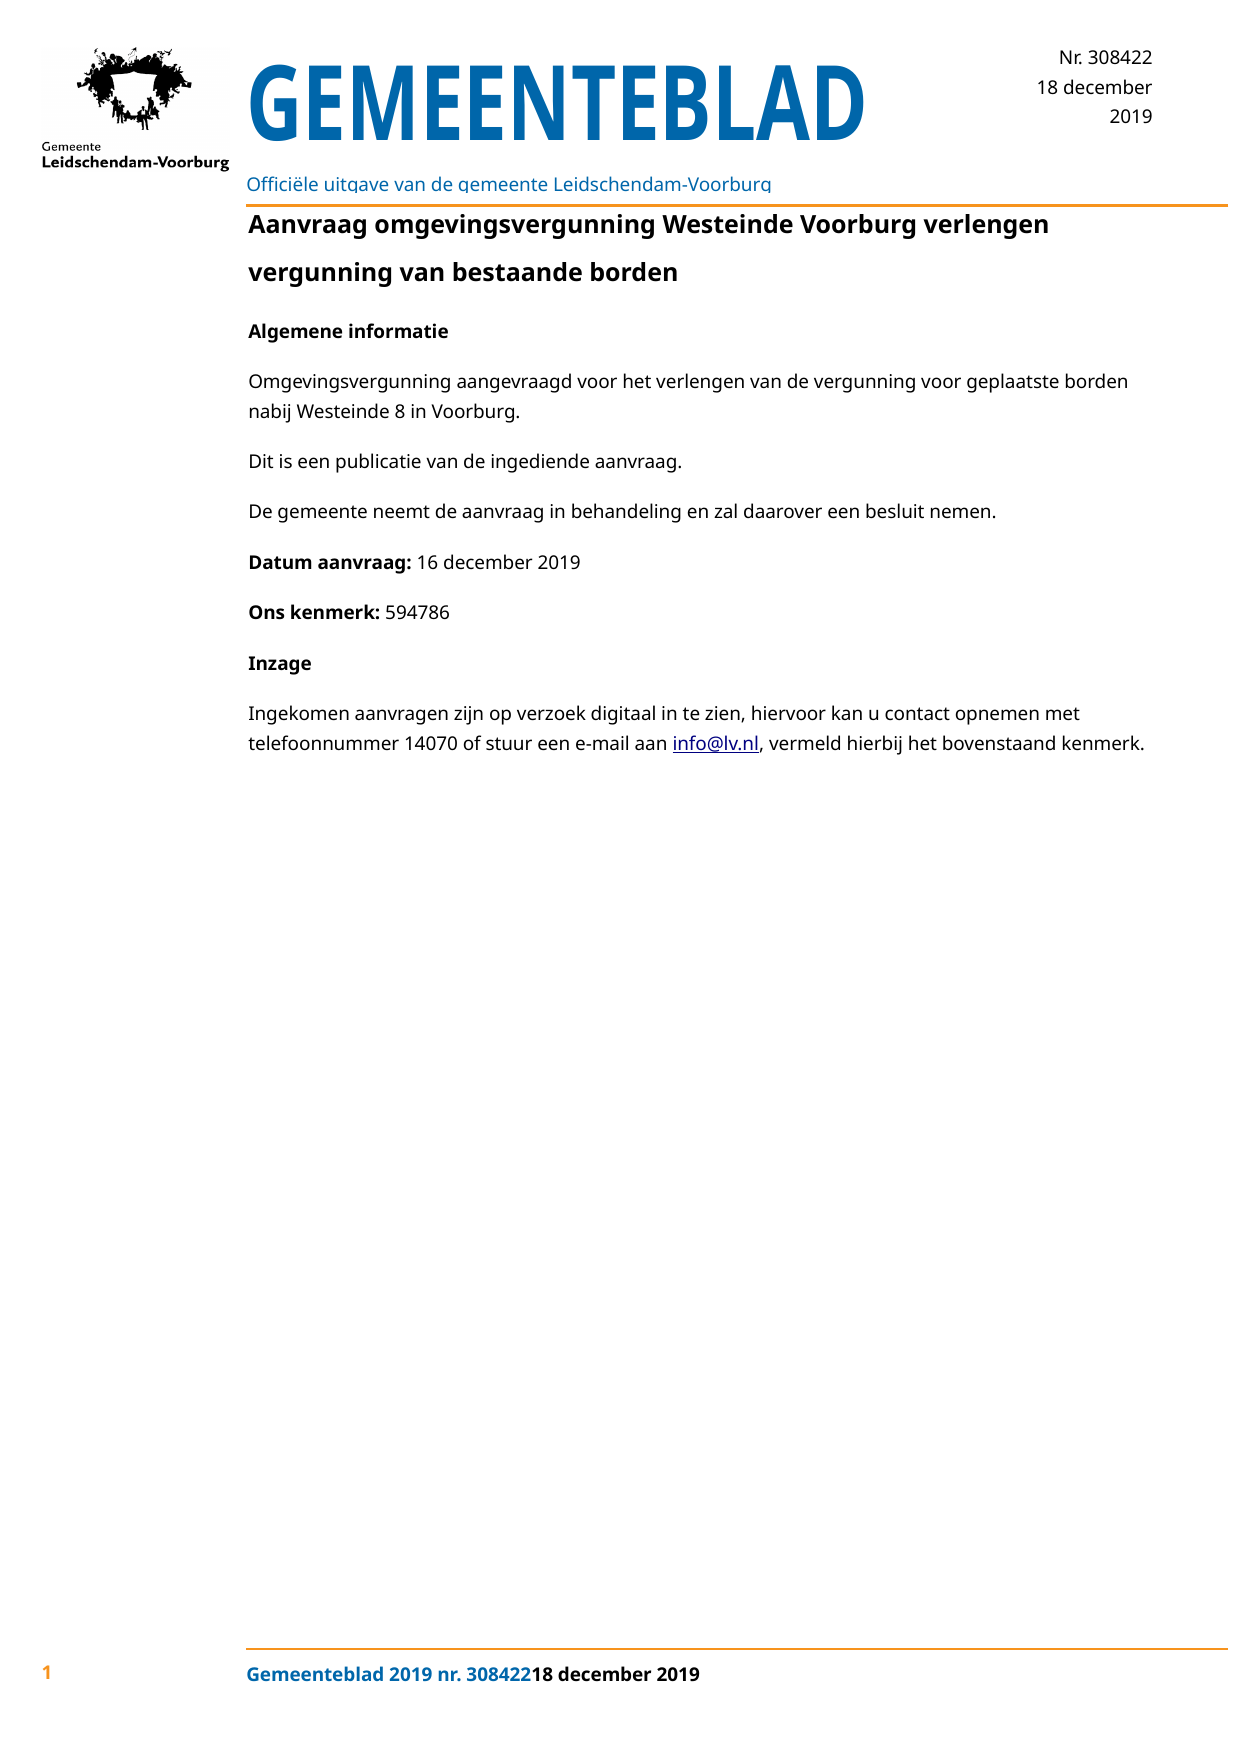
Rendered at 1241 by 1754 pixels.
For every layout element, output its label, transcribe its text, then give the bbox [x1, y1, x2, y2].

text Inzage [248, 650, 1152, 676]
text Ons kenmerk: 594786 [248, 599, 1152, 625]
text De gemeente neemt de aanvraag in behandeling en zal daarover een besluit nemen. [248, 499, 1152, 524]
text Dit is een publicatie van de ingediende aanvraag. [248, 448, 1152, 474]
picture [41, 47, 231, 172]
text Ingekomen aanvragen zijn op verzoek digitaal in te zien, hiervoor kan u contact opnemen met telefoonnummer 14070 of stuur een e-mail aan info@lv.nl, vermeld hierbij het bovenstaand kenmerk. [248, 700, 1152, 756]
text Aanvraag omgevingsvergunning Westeinde Voorburg verlengen vergunning van bestaande borden [248, 207, 1152, 288]
text Omgevingsvergunning aangevraagd voor het verlengen van de vergunning voor geplaatste borden nabij Westeinde 8 in Voorburg. [248, 368, 1152, 424]
text Algemene informatie [248, 318, 1152, 344]
text Datum aanvraag: 16 december 2019 [248, 549, 1152, 575]
